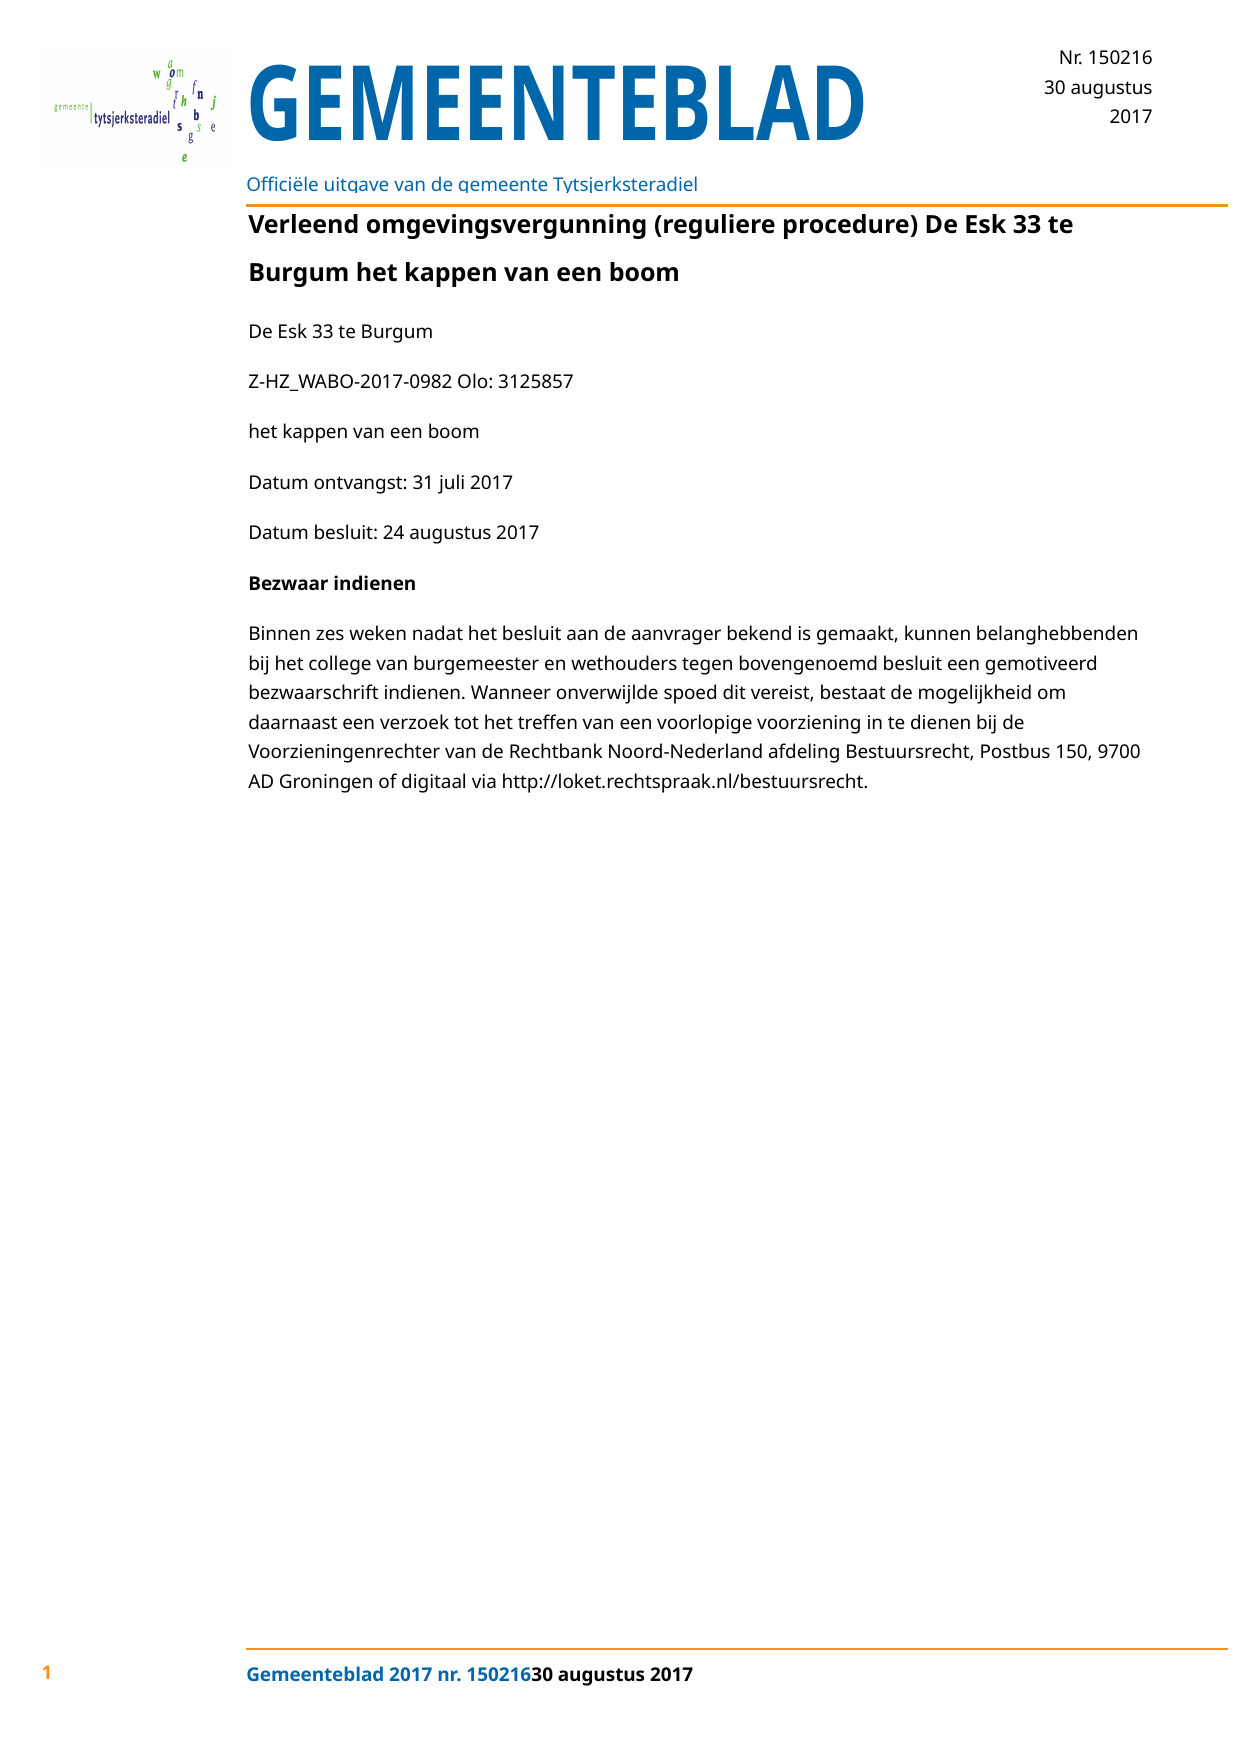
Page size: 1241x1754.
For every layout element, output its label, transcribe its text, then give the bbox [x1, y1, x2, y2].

text het kappen van een boom [248, 419, 1152, 444]
text Datum besluit: 24 augustus 2017 [248, 519, 1152, 545]
text Bezwaar indienen [248, 570, 1152, 596]
text Z-HZ_WABO-2017-0982 Olo: 3125857 [248, 368, 1152, 394]
picture [41, 47, 231, 172]
text De Esk 33 te Burgum [248, 318, 1152, 344]
text Binnen zes weken nadat het besluit aan de aanvrager bekend is gemaakt, kunnen belanghebbenden bij het college van burgemeester en wethouders tegen bovengenoemd besluit een gemotiveerd bezwaarschrift indienen. Wanneer onverwijlde spoed dit vereist, bestaat de mogelijkheid om daarnaast een verzoek tot het treffen van een voorlopige voorziening in te dienen bij de Voorzieningenrechter van de Rechtbank Noord-Nederland afdeling Bestuursrecht, Postbus 150, 9700 AD Groningen of digitaal via http://loket.rechtspraak.nl/bestuursrecht. [248, 620, 1152, 794]
text Datum ontvangst: 31 juli 2017 [248, 469, 1152, 495]
text Verleend omgevingsvergunning (reguliere procedure) De Esk 33 te Burgum het kappen van een boom [248, 207, 1152, 288]
